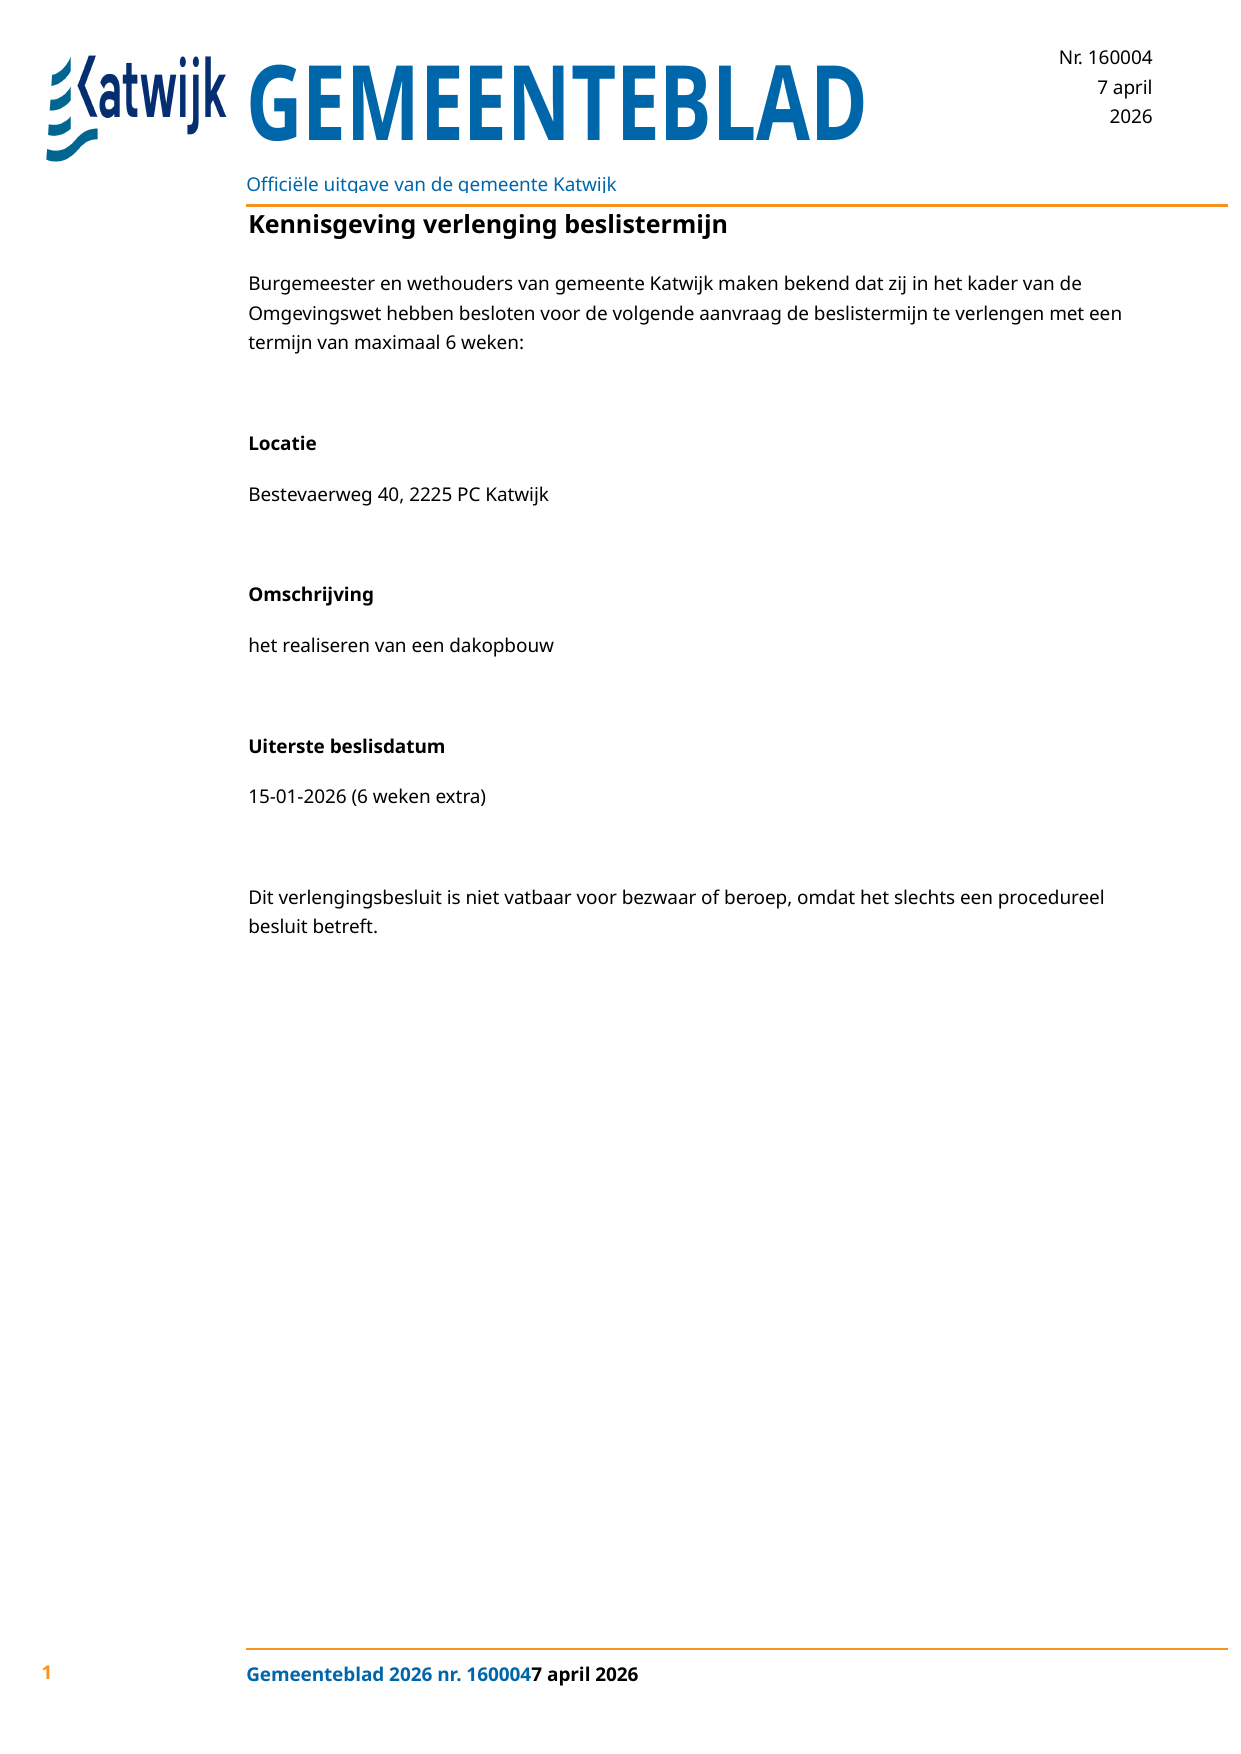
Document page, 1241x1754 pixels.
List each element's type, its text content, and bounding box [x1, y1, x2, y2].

text Dit verlengingsbesluit is niet vatbaar voor bezwaar of beroep, omdat het slechts een procedureel besluit betreft. [248, 884, 1152, 939]
text Bestevaerweg 40, 2225 PC Katwijk [248, 481, 1152, 506]
text Omschrijving [248, 582, 1152, 607]
text het realiseren van een dakopbouw [248, 632, 1152, 658]
text Kennisgeving verlenging beslistermijn [248, 207, 1152, 241]
text Burgemeester en wethouders van gemeente Katwijk maken bekend dat zij in het kader van de Omgevingswet hebben besloten voor de volgende aanvraag de beslistermijn te verlengen met een termijn van maximaal 6 weken: [248, 270, 1152, 355]
picture [41, 47, 231, 172]
text 15-01-2026 (6 weken extra) [248, 783, 1152, 809]
text Locatie [248, 430, 1152, 456]
text Uiterste beslisdatum [248, 733, 1152, 758]
